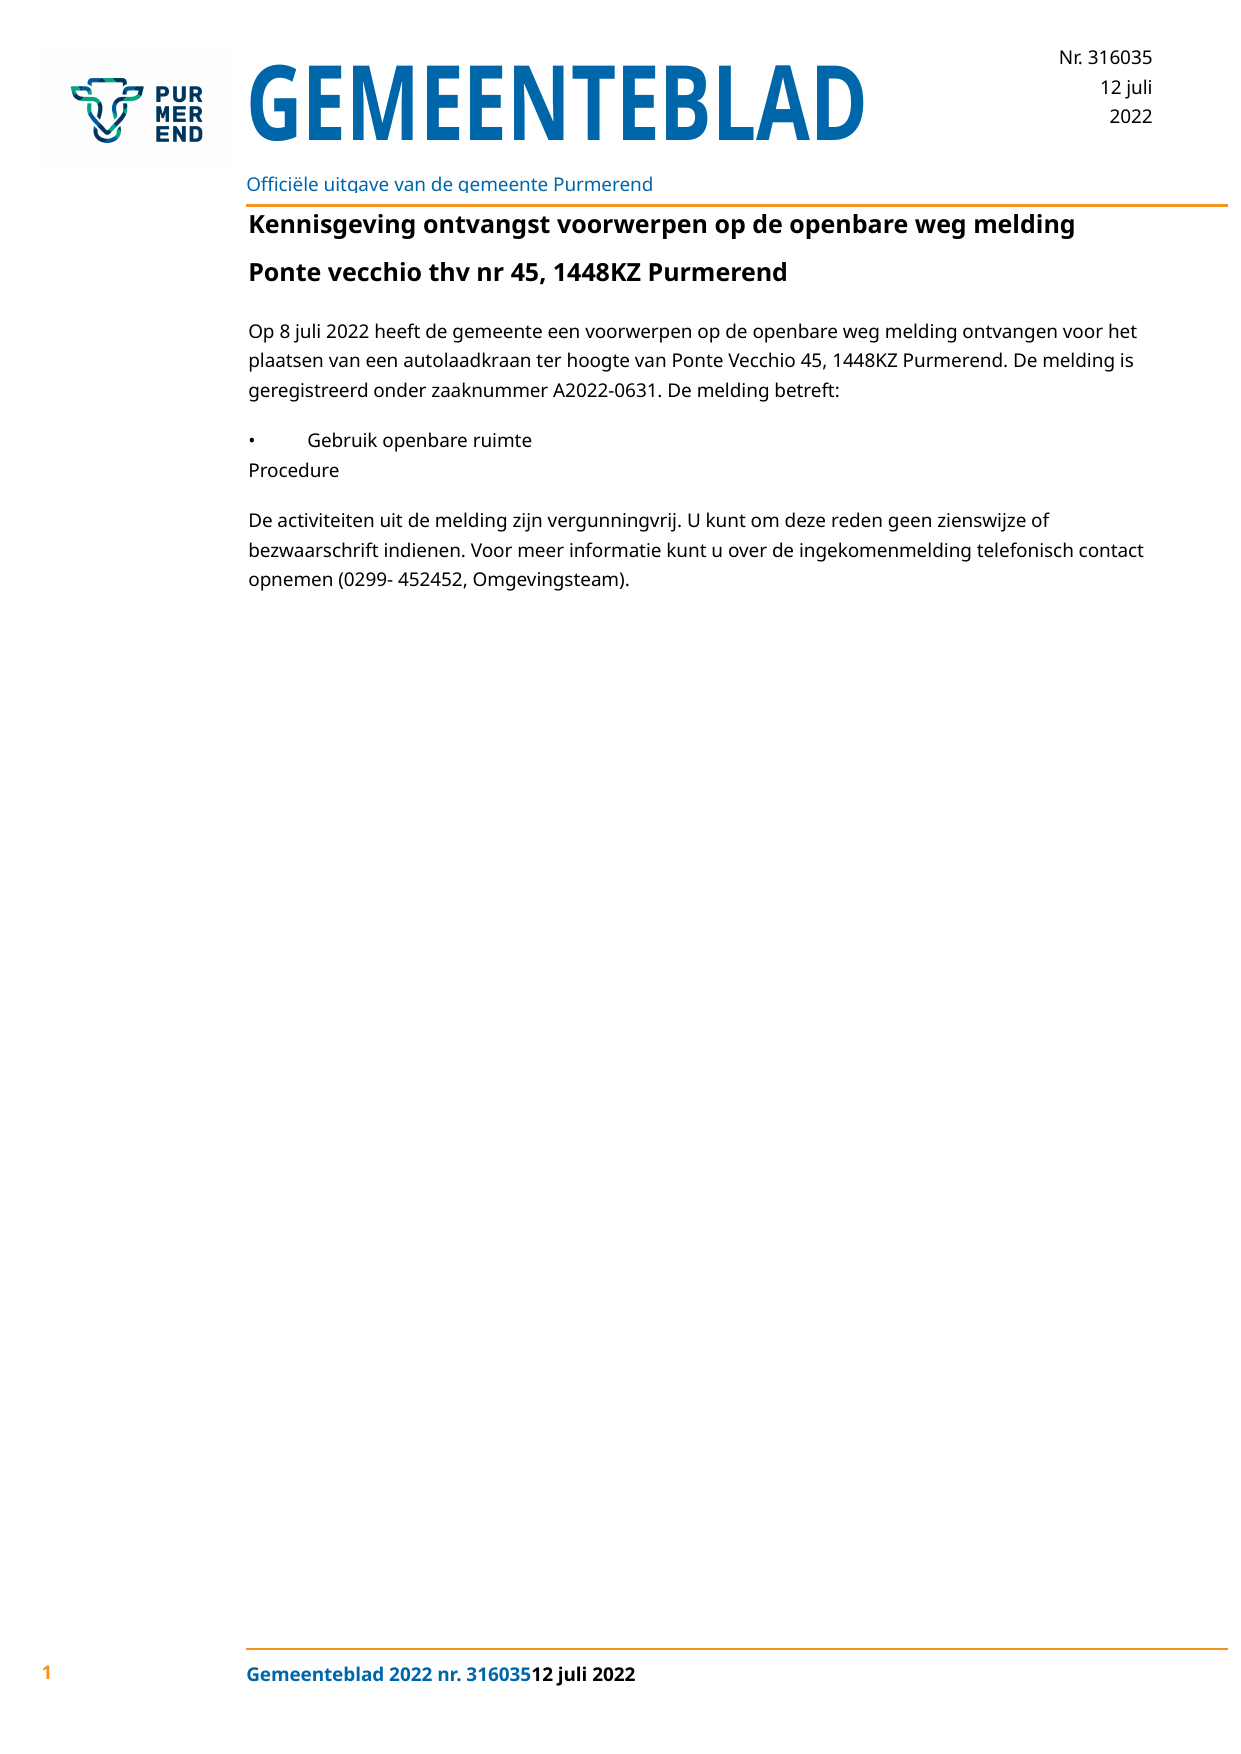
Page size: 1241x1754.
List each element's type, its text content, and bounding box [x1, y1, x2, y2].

text Procedure [248, 457, 1152, 483]
picture [41, 47, 231, 172]
text Op 8 juli 2022 heeft de gemeente een voorwerpen op de openbare weg melding ontvangen voor het plaatsen van een autolaadkraan ter hoogte van Ponte Vecchio 45, 1448KZ Purmerend. De melding is geregistreerd onder zaaknummer A2022-0631. De melding betreft: [248, 318, 1152, 403]
text Kennisgeving ontvangst voorwerpen op de openbare weg melding Ponte vecchio thv nr 45, 1448KZ Purmerend [248, 207, 1152, 288]
text De activiteiten uit de melding zijn vergunningvrij. U kunt om deze reden geen zienswijze of bezwaarschrift indienen. Voor meer informatie kunt u over de ingekomenmelding telefonisch contact opnemen (0299- 452452, Omgevingsteam). [248, 507, 1152, 592]
list Gebruik openbare ruimte [248, 427, 1152, 453]
